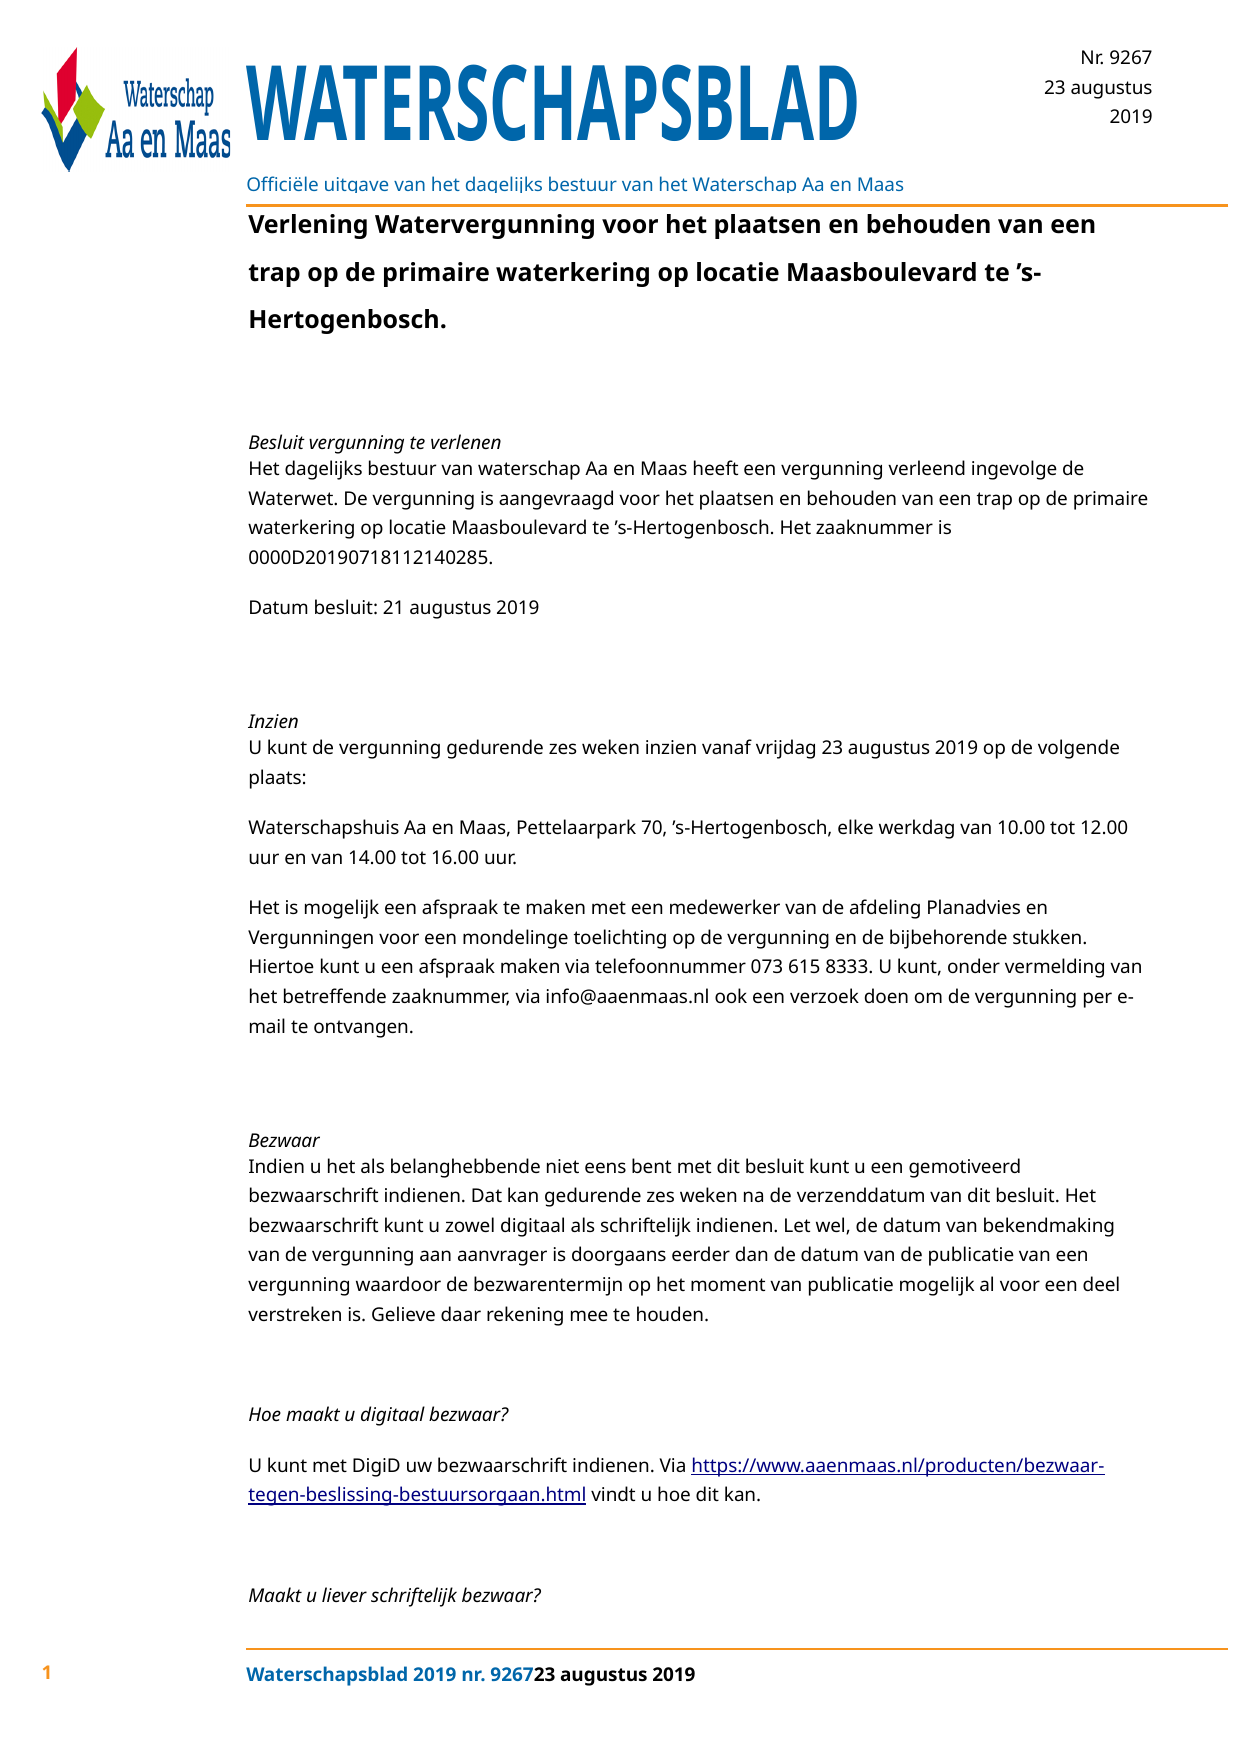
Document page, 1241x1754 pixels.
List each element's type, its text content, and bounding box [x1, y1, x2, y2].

text U kunt de vergunning gedurende zes weken inzien vanaf vrijdag 23 augustus 2019 op de volgende plaats: [248, 734, 1152, 790]
text Besluit vergunning te verlenen [248, 429, 1152, 455]
text Indien u het als belanghebbende niet eens bent met dit besluit kunt u een gemotiveerd bezwaarschrift indienen. Dat kan gedurende zes weken na de verzenddatum van dit besluit. Het bezwaarschrift kunt u zowel digitaal als schriftelijk indienen. Let wel, de datum van bekendmaking van de vergunning aan aanvrager is doorgaans eerder dan de datum van de publicatie van een vergunning waardoor de bezwarentermijn op het moment van publicatie mogelijk al voor een deel verstreken is. Gelieve daar rekening mee te houden. [248, 1153, 1152, 1327]
text Datum besluit: 21 augustus 2019 [248, 594, 1152, 620]
text Waterschapshuis Aa en Maas, Pettelaarpark 70, ’s-Hertogenbosch, elke werkdag van 10.00 tot 12.00 uur en van 14.00 tot 16.00 uur. [248, 814, 1152, 870]
text Hoe maakt u digitaal bezwaar? [248, 1402, 1152, 1427]
text Verlening Watervergunning voor het plaatsen en behouden van een trap op de primaire waterkering op locatie Maasboulevard te ’s-Hertogenbosch. [248, 207, 1152, 336]
text U kunt met DigiD uw bezwaarschrift indienen. Via https://www.aaenmaas.nl/producten/bezwaar-tegen-beslissing-bestuursorgaan.html vindt u hoe dit kan. [248, 1452, 1152, 1507]
picture [41, 47, 231, 172]
text Het is mogelijk een afspraak te maken met een medewerker van de afdeling Planadvies en Vergunningen voor een mondelinge toelichting op de vergunning en de bijbehorende stukken. Hiertoe kunt u een afspraak maken via telefoonnummer 073 615 8333. U kunt, onder vermelding van het betreffende zaaknummer, via info@aaenmaas.nl ook een verzoek doen om de vergunning per e-mail te ontvangen. [248, 894, 1152, 1038]
text Maakt u liever schriftelijk bezwaar? [248, 1582, 1152, 1608]
text Inzien [248, 709, 1152, 734]
text Het dagelijks bestuur van waterschap Aa en Maas heeft een vergunning verleend ingevolge de Waterwet. De vergunning is aangevraagd voor het plaatsen en behouden van een trap op de primaire waterkering op locatie Maasboulevard te ’s-Hertogenbosch. Het zaaknummer is 0000D20190718112140285. [248, 455, 1152, 570]
text Bezwaar [248, 1127, 1152, 1153]
